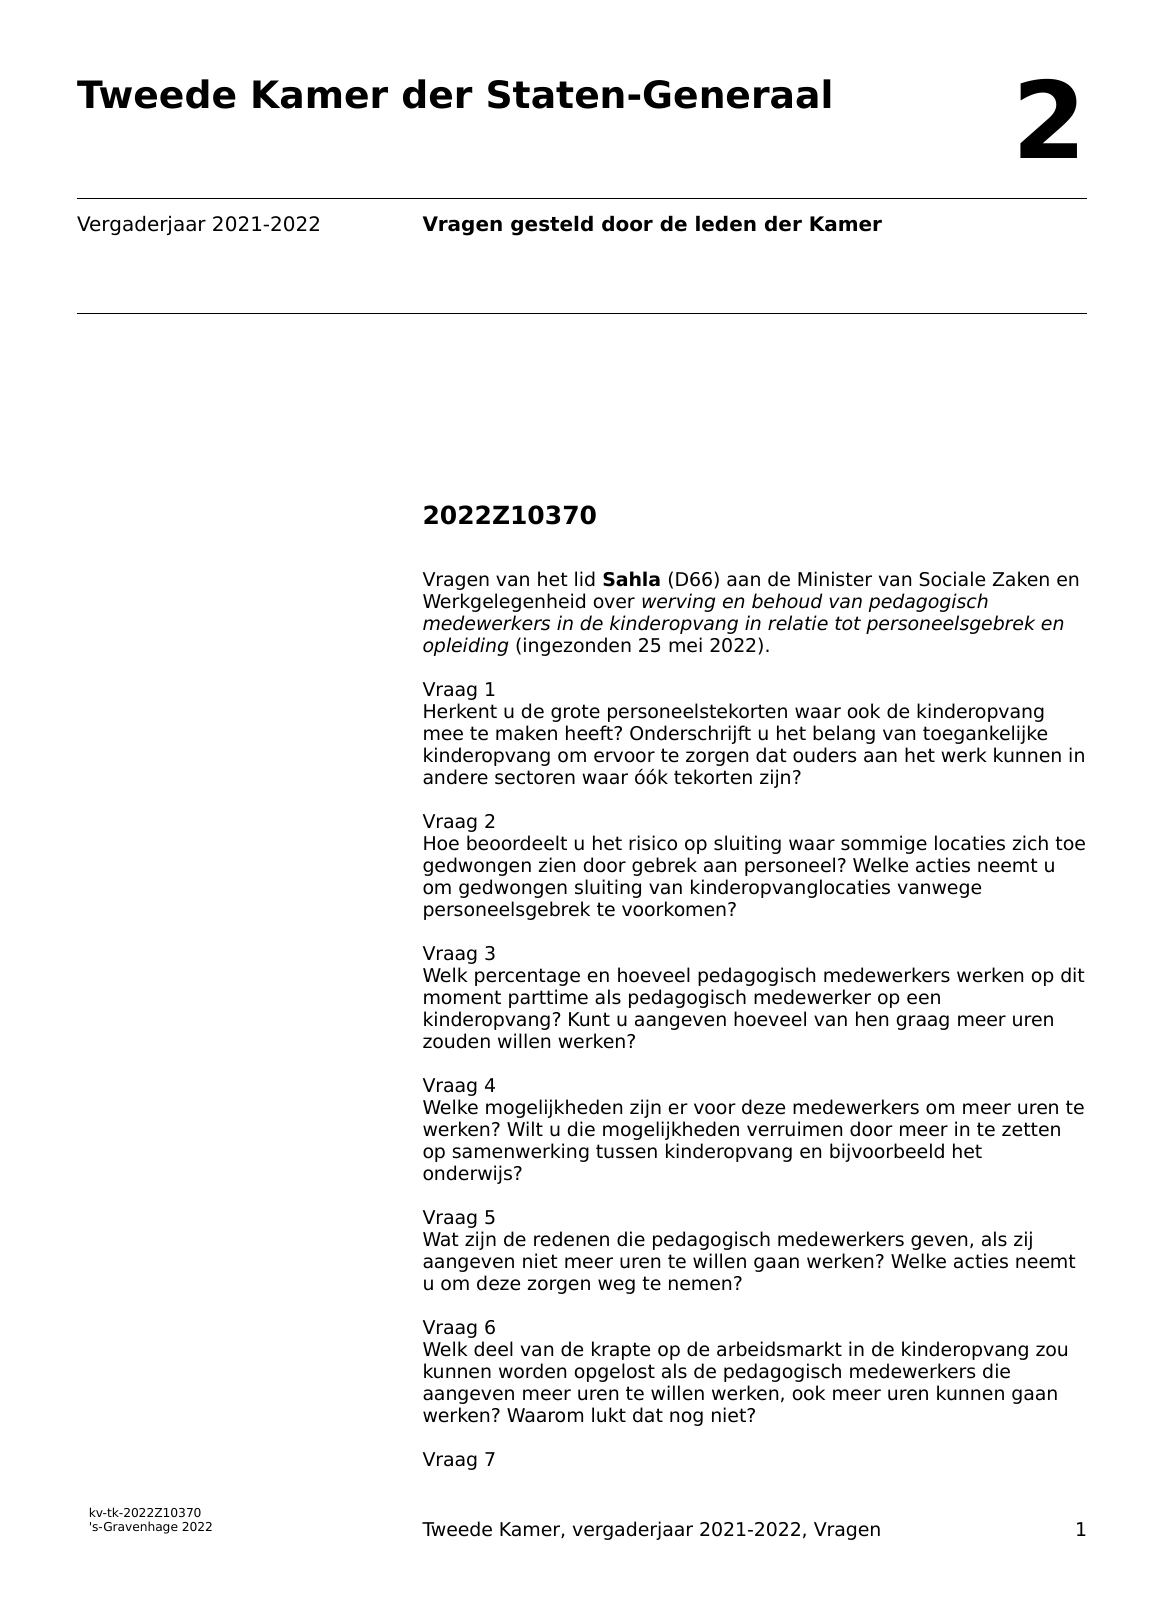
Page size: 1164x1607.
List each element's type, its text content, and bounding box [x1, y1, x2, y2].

text Herkent u de grote personeelstekorten waar ook de kinderopvang mee te maken heeft? Onderschrijft u het belang van toegankelijke kinderopvang om ervoor te zorgen dat ouders aan het werk kunnen in andere sectoren waar óók tekorten zijn? [422, 701, 1087, 789]
table_cell Vergaderjaar 2021-2022 [77, 199, 422, 313]
text 's-Gravenhage 2022 [88, 1520, 323, 1534]
table_header 2 [886, 59, 1087, 198]
text Hoe beoordeelt u het risico op sluiting waar sommige locaties zich toe gedwongen zien door gebrek aan personeel? Welke acties neemt u om gedwongen sluiting van kinderopvanglocaties vanwege personeelsgebrek te voorkomen? [422, 833, 1087, 921]
text Vragen van het lid Sahla (D66) aan de Minister van Sociale Zaken en Werkgelegenheid over werving en behoud van pedagogisch medewerkers in de kinderopvang in relatie tot personeelsgebrek en opleiding (ingezonden 25 mei 2022). [422, 569, 1087, 657]
text Vraag 3 [422, 943, 1087, 965]
text Welk deel van de krapte op de arbeidsmarkt in de kinderopvang zou kunnen worden opgelost als de pedagogisch medewerkers die aangeven meer uren te willen werken, ook meer uren kunnen gaan werken? Waarom lukt dat nog niet? [422, 1339, 1087, 1427]
text Wat zijn de redenen die pedagogisch medewerkers geven, als zij aangeven niet meer uren te willen gaan werken? Welke acties neemt u om deze zorgen weg te nemen? [422, 1229, 1087, 1295]
text Welk percentage en hoeveel pedagogisch medewerkers werken op dit moment parttime als pedagogisch medewerker op een kinderopvang? Kunt u aangeven hoeveel van hen graag meer uren zouden willen werken? [422, 965, 1087, 1053]
text 2022Z10370 [422, 501, 1087, 531]
table_cell Vragen gesteld door de leden der Kamer [422, 199, 1087, 313]
text Vraag 7 [422, 1449, 1087, 1471]
text Vraag 2 [422, 811, 1087, 833]
text Vraag 4 [422, 1075, 1087, 1097]
text Vraag 6 [422, 1317, 1087, 1339]
text Vraag 5 [422, 1207, 1087, 1229]
text Vraag 1 [422, 679, 1087, 701]
text Welke mogelijkheden zijn er voor deze medewerkers om meer uren te werken? Wilt u die mogelijkheden verruimen door meer in te zetten op samenwerking tussen kinderopvang en bijvoorbeeld het onderwijs? [422, 1097, 1087, 1185]
table_header Tweede Kamer der Staten-Generaal [77, 59, 886, 198]
text kv-tk-2022Z10370 [88, 1506, 323, 1520]
